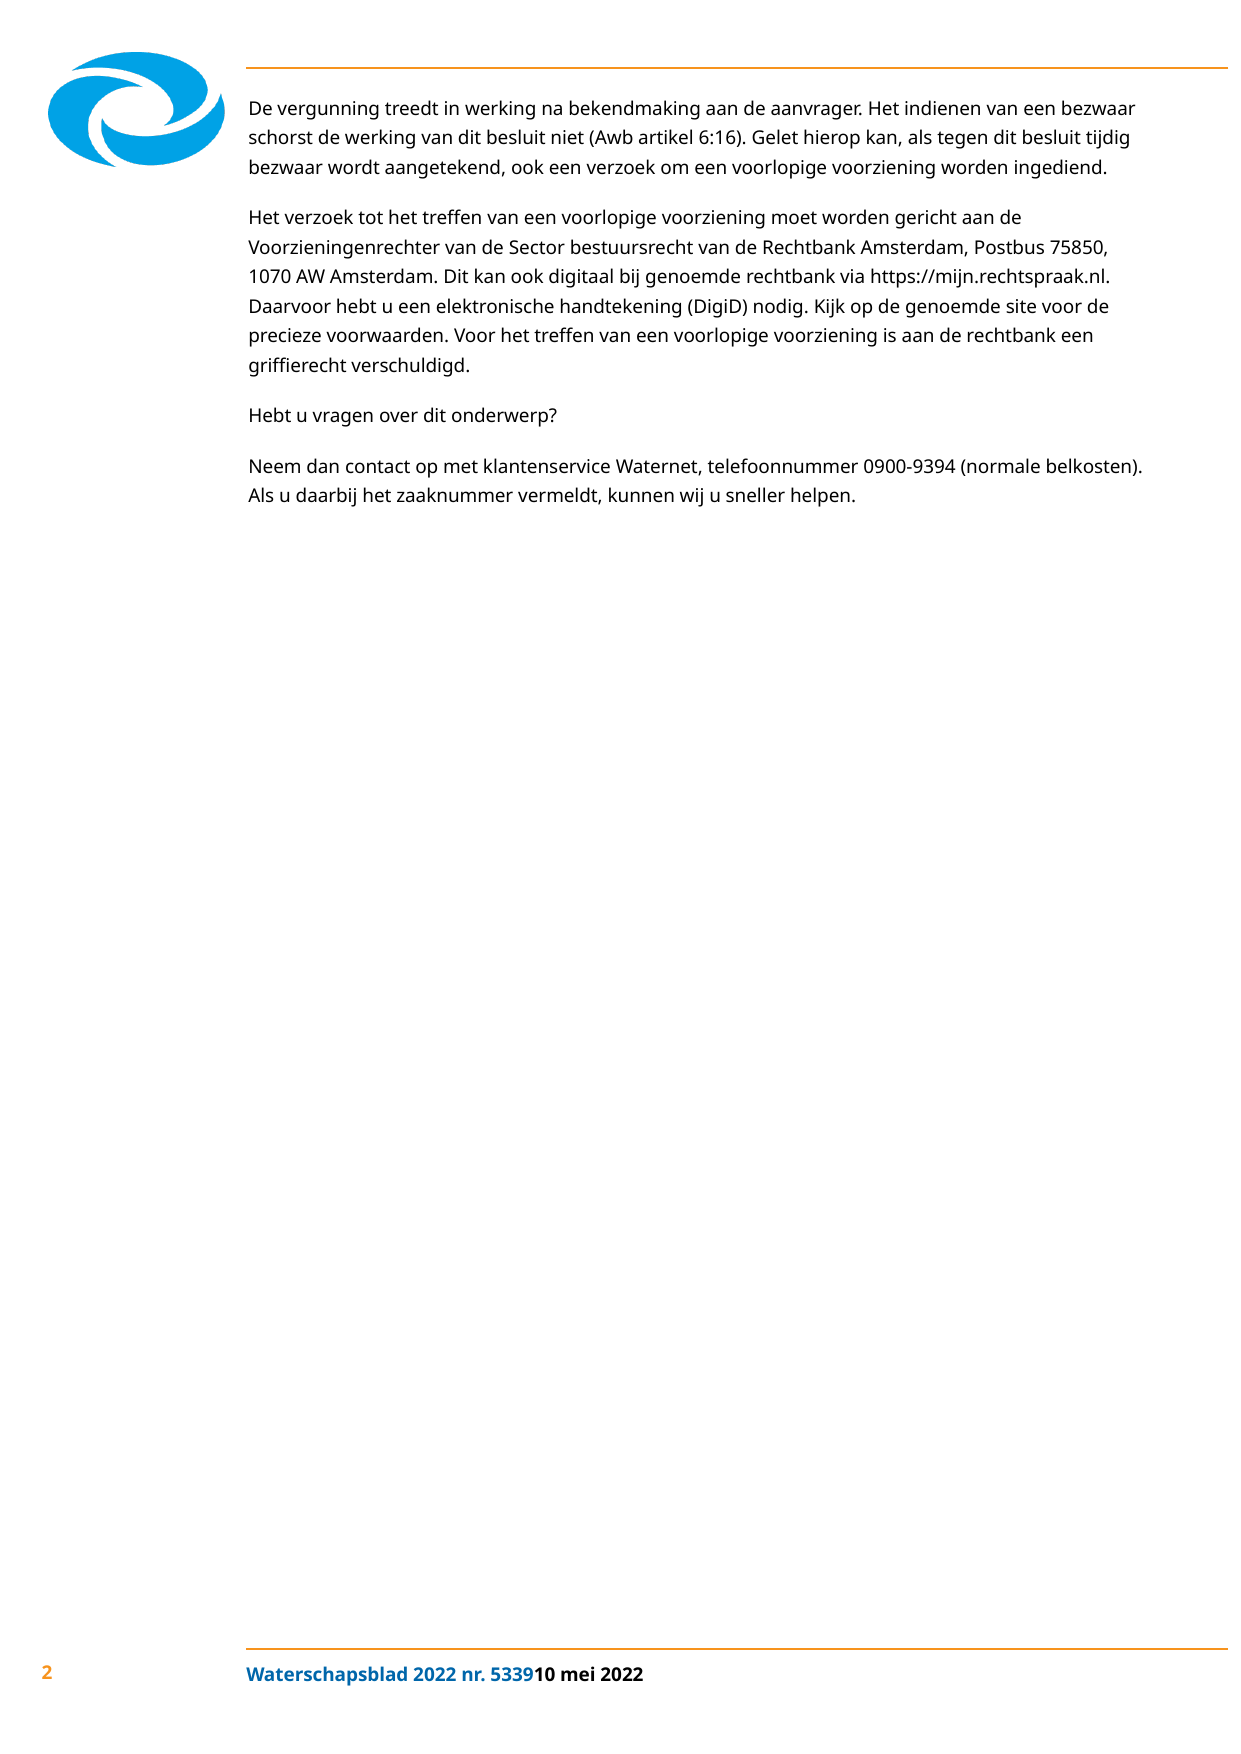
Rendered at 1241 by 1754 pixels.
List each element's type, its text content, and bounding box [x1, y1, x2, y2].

text Hebt u vragen over dit onderwerp? [248, 403, 1152, 428]
text De vergunning treedt in werking na bekendmaking aan de aanvrager. Het indienen van een bezwaar schorst de werking van dit besluit niet (Awb artikel 6:16). Gelet hierop kan, als tegen dit besluit tijdig bezwaar wordt aangetekend, ook een verzoek om een voorlopige voorziening worden ingediend. [248, 95, 1152, 180]
text Het verzoek tot het treffen van een voorlopige voorziening moet worden gericht aan de Voorzieningenrechter van de Sector bestuursrecht van de Rechtbank Amsterdam, Postbus 75850, 1070 AW Amsterdam. Dit kan ook digitaal bij genoemde rechtbank via https://mijn.rechtspraak.nl. Daarvoor hebt u een elektronische handtekening (DigiD) nodig. Kijk op de genoemde site voor de precieze voorwaarden. Voor het treffen van een voorlopige voorziening is aan de rechtbank een griffierecht verschuldigd. [248, 204, 1152, 378]
text Neem dan contact op met klantenservice Waternet, telefoonnummer 0900-9394 (normale belkosten). Als u daarbij het zaaknummer vermeldt, kunnen wij u sneller helpen. [248, 453, 1152, 508]
picture [41, 47, 231, 172]
